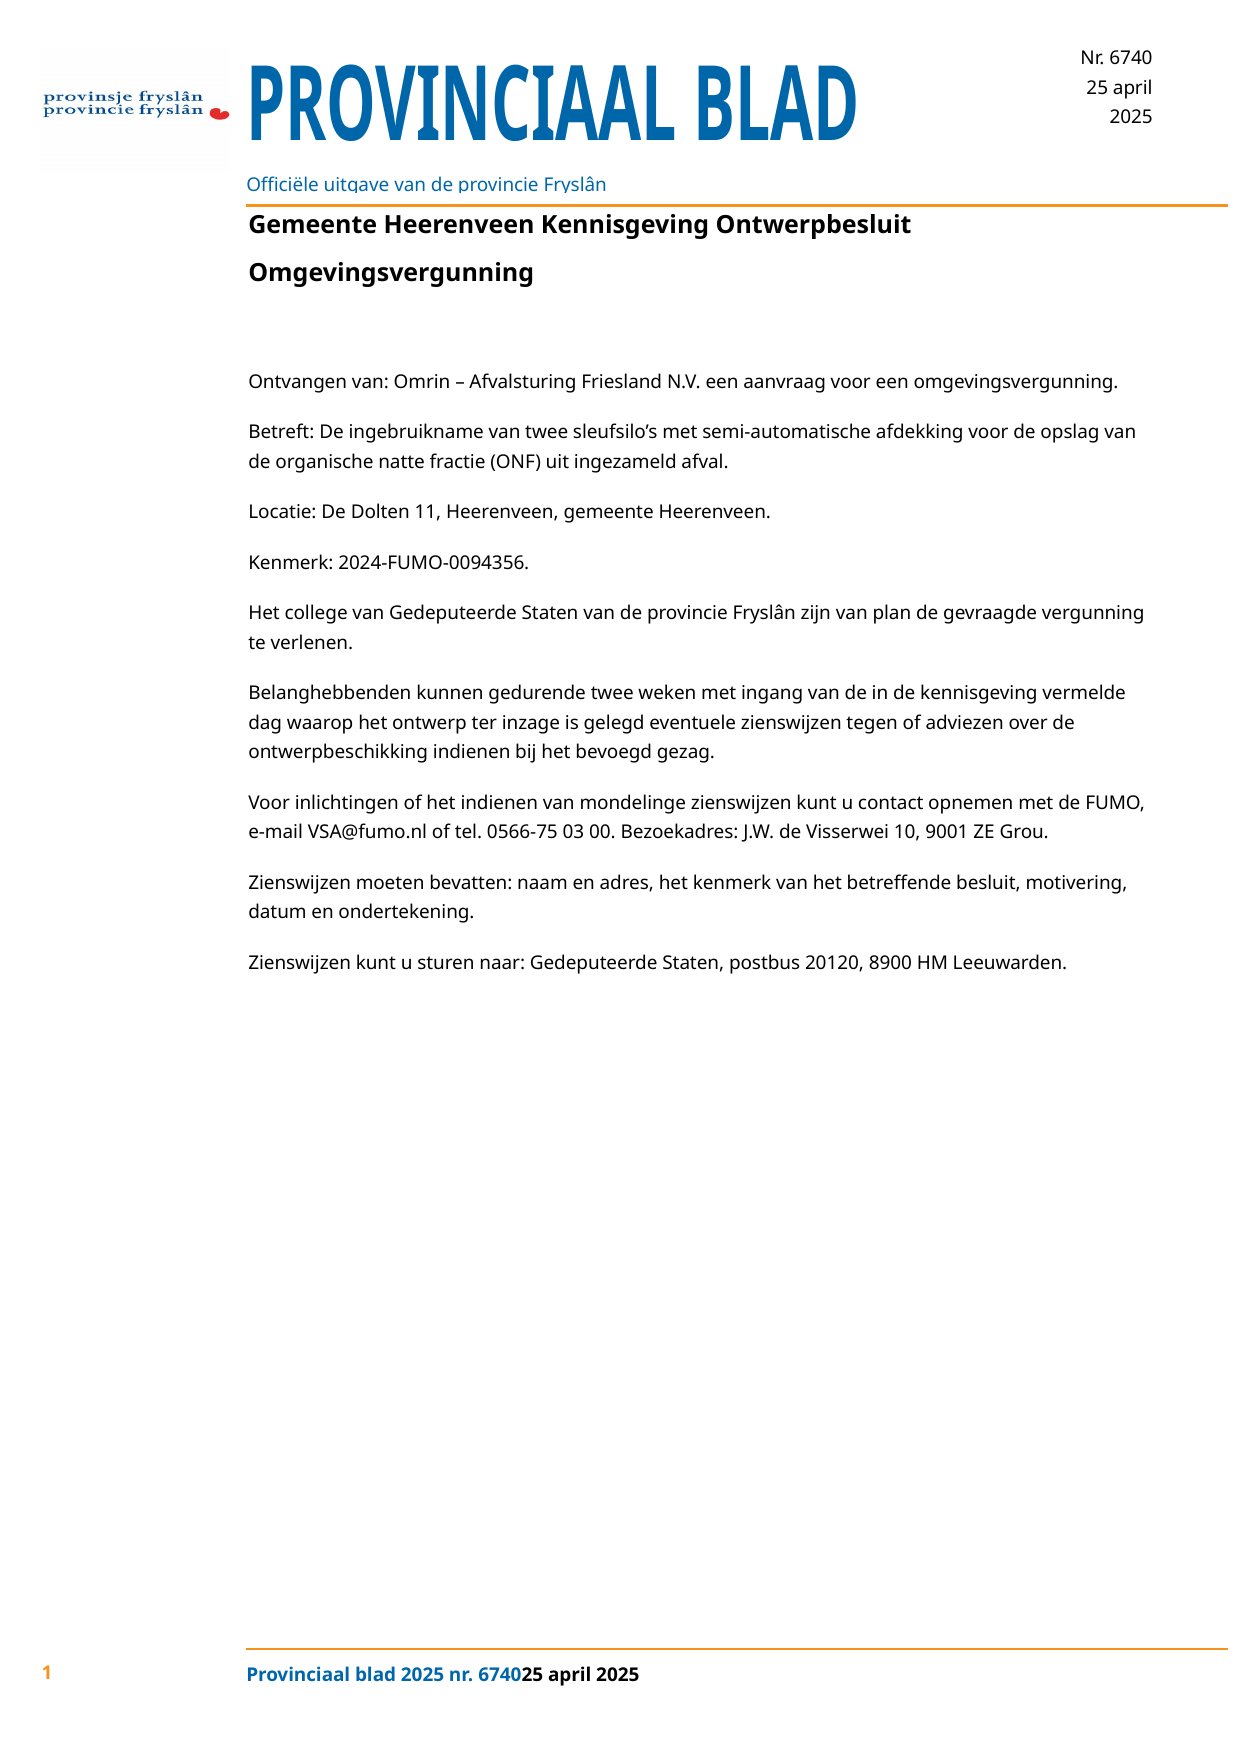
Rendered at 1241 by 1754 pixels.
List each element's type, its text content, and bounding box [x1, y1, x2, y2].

text Zienswijzen kunt u sturen naar: Gedeputeerde Staten, postbus 20120, 8900 HM Leeuwarden. [248, 949, 1152, 975]
text Betreft: De ingebruikname van twee sleufsilo’s met semi-automatische afdekking voor de opslag van de organische natte fractie (ONF) uit ingezameld afval. [248, 419, 1152, 474]
text Belanghebbenden kunnen gedurende twee weken met ingang van de in de kennisgeving vermelde dag waarop het ontwerp ter inzage is gelegd eventuele zienswijzen tegen of adviezen over de ontwerpbeschikking indienen bij het bevoegd gezag. [248, 679, 1152, 764]
picture [41, 47, 231, 172]
text Gemeente Heerenveen Kennisgeving Ontwerpbesluit Omgevingsvergunning [248, 207, 1152, 288]
text Ontvangen van: Omrin – Afvalsturing Friesland N.V. een aanvraag voor een omgevingsvergunning. [248, 368, 1152, 394]
text Locatie: De Dolten 11, Heerenveen, gemeente Heerenveen. [248, 499, 1152, 524]
text Het college van Gedeputeerde Staten van de provincie Fryslân zijn van plan de gevraagde vergunning te verlenen. [248, 599, 1152, 655]
text Zienswijzen moeten bevatten: naam en adres, het kenmerk van het betreffende besluit, motivering, datum en ondertekening. [248, 869, 1152, 924]
text Kenmerk: 2024-FUMO-0094356. [248, 549, 1152, 575]
text Voor inlichtingen of het indienen van mondelinge zienswijzen kunt u contact opnemen met de FUMO, e-mail VSA@fumo.nl of tel. 0566-75 03 00. Bezoekadres: J.W. de Visserwei 10, 9001 ZE Grou. [248, 789, 1152, 844]
